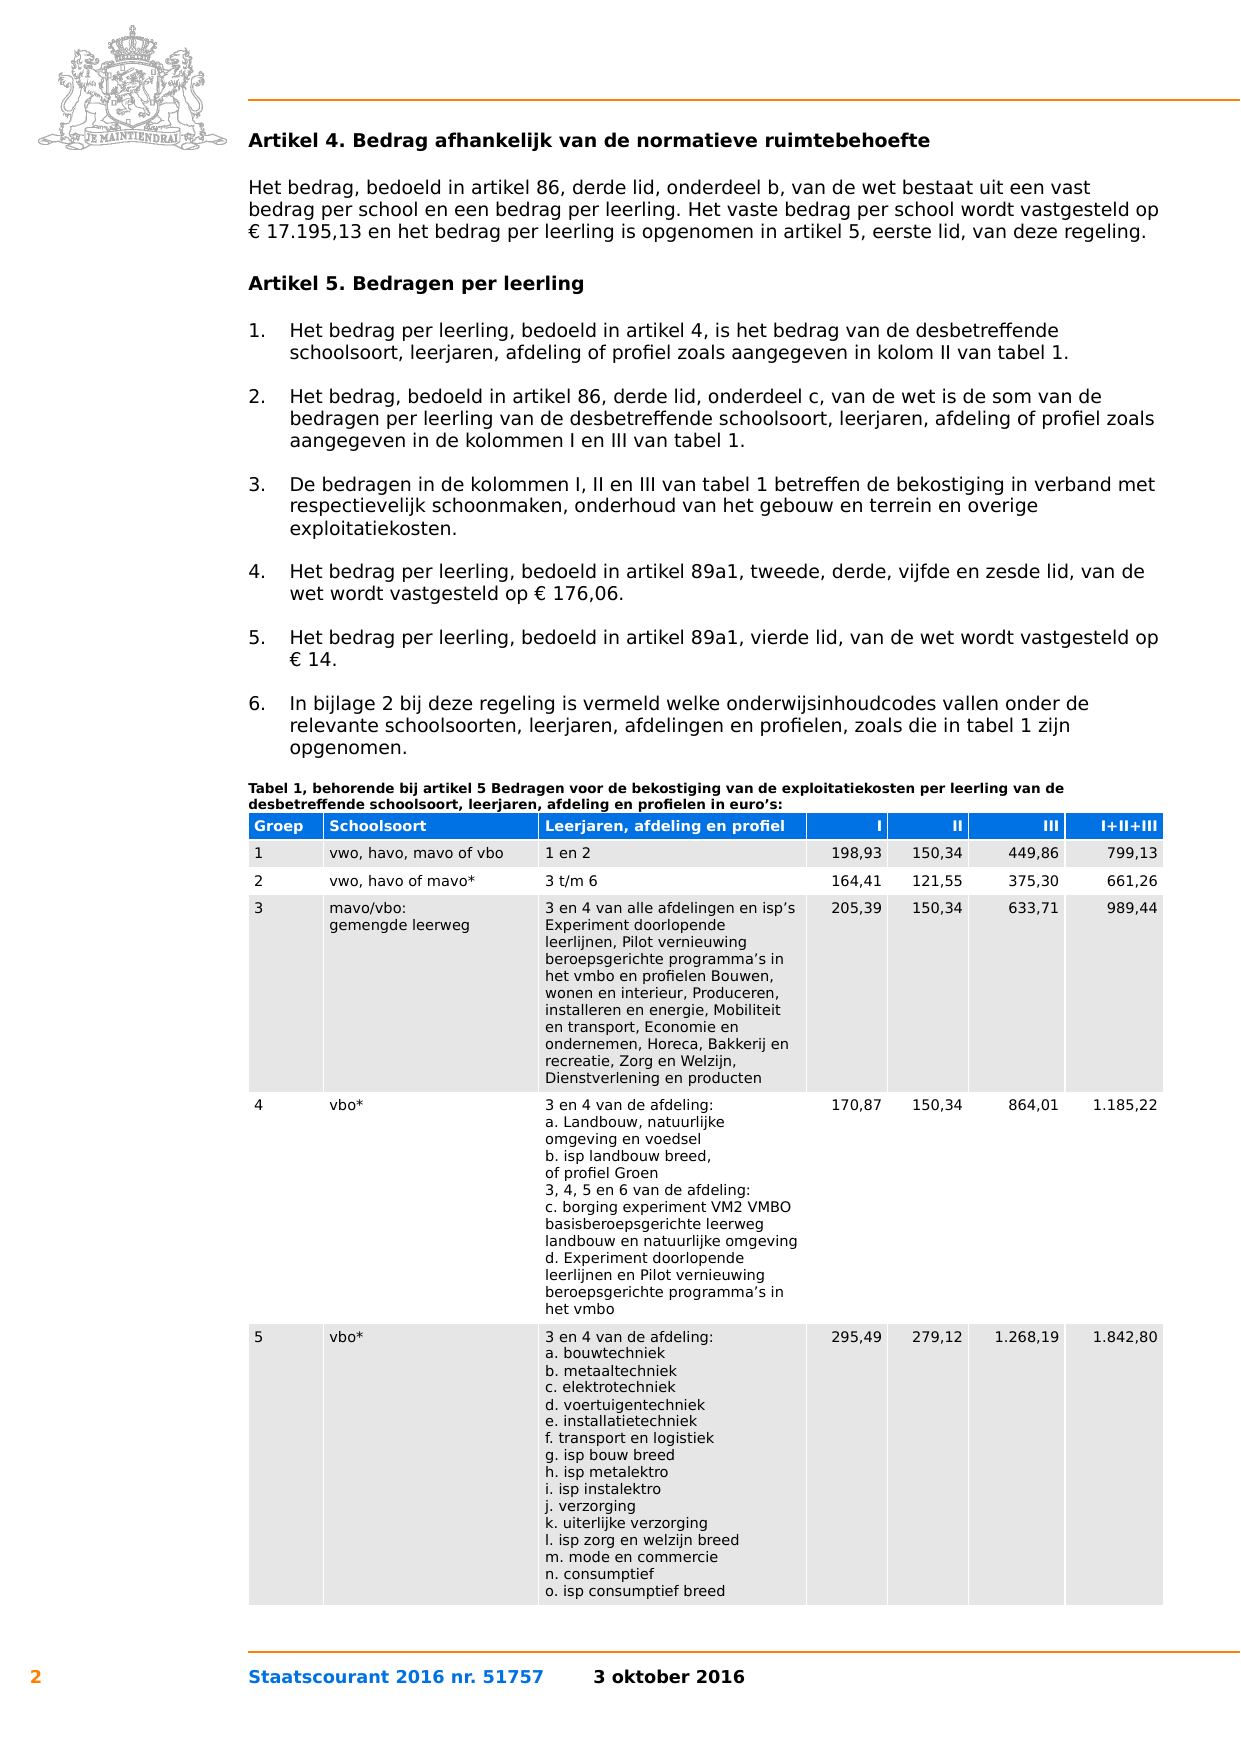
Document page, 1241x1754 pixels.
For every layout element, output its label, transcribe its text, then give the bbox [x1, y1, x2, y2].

table_cell 3 en 4 van de afdeling: a. Landbouw, natuurlijke omgeving en voedsel b. isp landbouw breed, of profiel Groen 3, 4, 5 en 6 van de afdeling: c. borging experiment VM2 VMBO basisberoepsgerichte leerweg landbouw en natuurlijke omgeving d. Experiment doorlopende leerlijnen en Pilot vernieuwing beroepsgerichte programma’s in het vmbo [539, 1093, 806, 1323]
table_cell vbo* [324, 1324, 538, 1605]
table_cell II [888, 813, 968, 839]
table_cell 4 [249, 1093, 323, 1323]
table_cell 3 en 4 van de afdeling: a. bouwtechniek b. metaaltechniek c. elektrotechniek d. voertuigentechniek e. installatietechniek f. transport en logistiek g. isp bouw breed h. isp metalektro i. isp instalektro j. verzorging k. uiterlijke verzorging l. isp zorg en welzijn breed m. mode en commercie n. consumptief o. isp consumptief breed [539, 1324, 806, 1605]
table_cell 121,55 [888, 868, 968, 894]
table_cell 150,34 [888, 841, 968, 867]
table_cell 799,13 [1066, 841, 1163, 867]
table_cell 633,71 [969, 895, 1064, 1092]
table_cell Schoolsoort [324, 813, 538, 839]
table_cell 198,93 [807, 841, 887, 867]
table_cell 279,12 [888, 1324, 968, 1605]
table_cell mavo/vbo: gemengde leerweg [324, 895, 538, 1092]
text 3. De bedragen in de kolommen I, II en III van tabel 1 betreffen de bekostiging in verband met respectievelijk schoonmaken, onderhoud van het gebouw en terrein en overige exploitatiekosten. [248, 473, 1163, 539]
table_cell 150,34 [888, 1093, 968, 1323]
table_cell Groep [249, 813, 323, 839]
table_cell 3 en 4 van alle afdelingen en isp’s Experiment doorlopende leerlijnen, Pilot vernieuwing beroepsgerichte programma’s in het vmbo en profielen Bouwen, wonen en interieur, Produceren, installeren en energie, Mobiliteit en transport, Economie en ondernemen, Horeca, Bakkerij en recreatie, Zorg en Welzijn, Dienstverlening en producten [539, 895, 806, 1092]
subtitle Artikel 5. Bedragen per leerling [248, 273, 1163, 295]
table_cell 5 [249, 1324, 323, 1605]
text 6. In bijlage 2 bij deze regeling is vermeld welke onderwijsinhoudcodes vallen onder de relevante schoolsoorten, leerjaren, afdelingen en profielen, zoals die in tabel 1 zijn opgenomen. [248, 693, 1163, 759]
table_cell 375,30 [969, 868, 1064, 894]
subtitle Artikel 4. Bedrag afhankelijk van de normatieve ruimtebehoefte [248, 130, 1163, 152]
table_cell 1 [249, 841, 323, 867]
table_cell 205,39 [807, 895, 887, 1092]
text 2. Het bedrag, bedoeld in artikel 86, derde lid, onderdeel c, van de wet is de som van de bedragen per leerling van de desbetreffende schoolsoort, leerjaren, afdeling of profiel zoals aangegeven in de kolommen I en III van tabel 1. [248, 386, 1163, 452]
table_cell 150,34 [888, 895, 968, 1092]
table_cell I+II+III [1066, 813, 1163, 839]
table_cell 295,49 [807, 1324, 887, 1605]
text Het bedrag, bedoeld in artikel 86, derde lid, onderdeel b, van de wet bestaat uit een vast bedrag per school en een bedrag per leerling. Het vaste bedrag per school wordt vastgesteld op € 17.195,13 en het bedrag per leerling is opgenomen in artikel 5, eerste lid, van deze regeling. [248, 177, 1163, 243]
table_cell 1.268,19 [969, 1324, 1064, 1605]
table_cell 3 [249, 895, 323, 1092]
text 1. Het bedrag per leerling, bedoeld in artikel 4, is het bedrag van de desbetreffende schoolsoort, leerjaren, afdeling of profiel zoals aangegeven in kolom II van tabel 1. [248, 320, 1163, 364]
text 5. Het bedrag per leerling, bedoeld in artikel 89a1, vierde lid, van de wet wordt vastgesteld op € 14. [248, 627, 1163, 671]
table_cell 2 [249, 868, 323, 894]
table_header Tabel 1, behorende bij artikel 5 Bedragen voor de bekostiging van de exploitatiekosten per leerling van de desbetreffende schoolsoort, leerjaren, afdeling en profielen in euro’s: [248, 781, 1163, 812]
table_cell 170,87 [807, 1093, 887, 1323]
table_cell 164,41 [807, 868, 887, 894]
table_cell vwo, havo, mavo of vbo [324, 841, 538, 867]
table_cell 449,86 [969, 841, 1064, 867]
table_cell 661,26 [1066, 868, 1163, 894]
table_cell Leerjaren, afdeling en profiel [539, 813, 806, 839]
text 4. Het bedrag per leerling, bedoeld in artikel 89a1, tweede, derde, vijfde en zesde lid, van de wet wordt vastgesteld op € 176,06. [248, 561, 1163, 605]
picture [38, 25, 227, 150]
table_cell vbo* [324, 1093, 538, 1323]
table_cell 1.842,80 [1066, 1324, 1163, 1605]
table_cell 1 en 2 [539, 841, 806, 867]
table_cell I [807, 813, 887, 839]
table_cell 3 t/m 6 [539, 868, 806, 894]
table_cell 1.185,22 [1066, 1093, 1163, 1323]
table_cell vwo, havo of mavo* [324, 868, 538, 894]
table_cell III [969, 813, 1064, 839]
table_cell 864,01 [969, 1093, 1064, 1323]
table_cell 989,44 [1066, 895, 1163, 1092]
